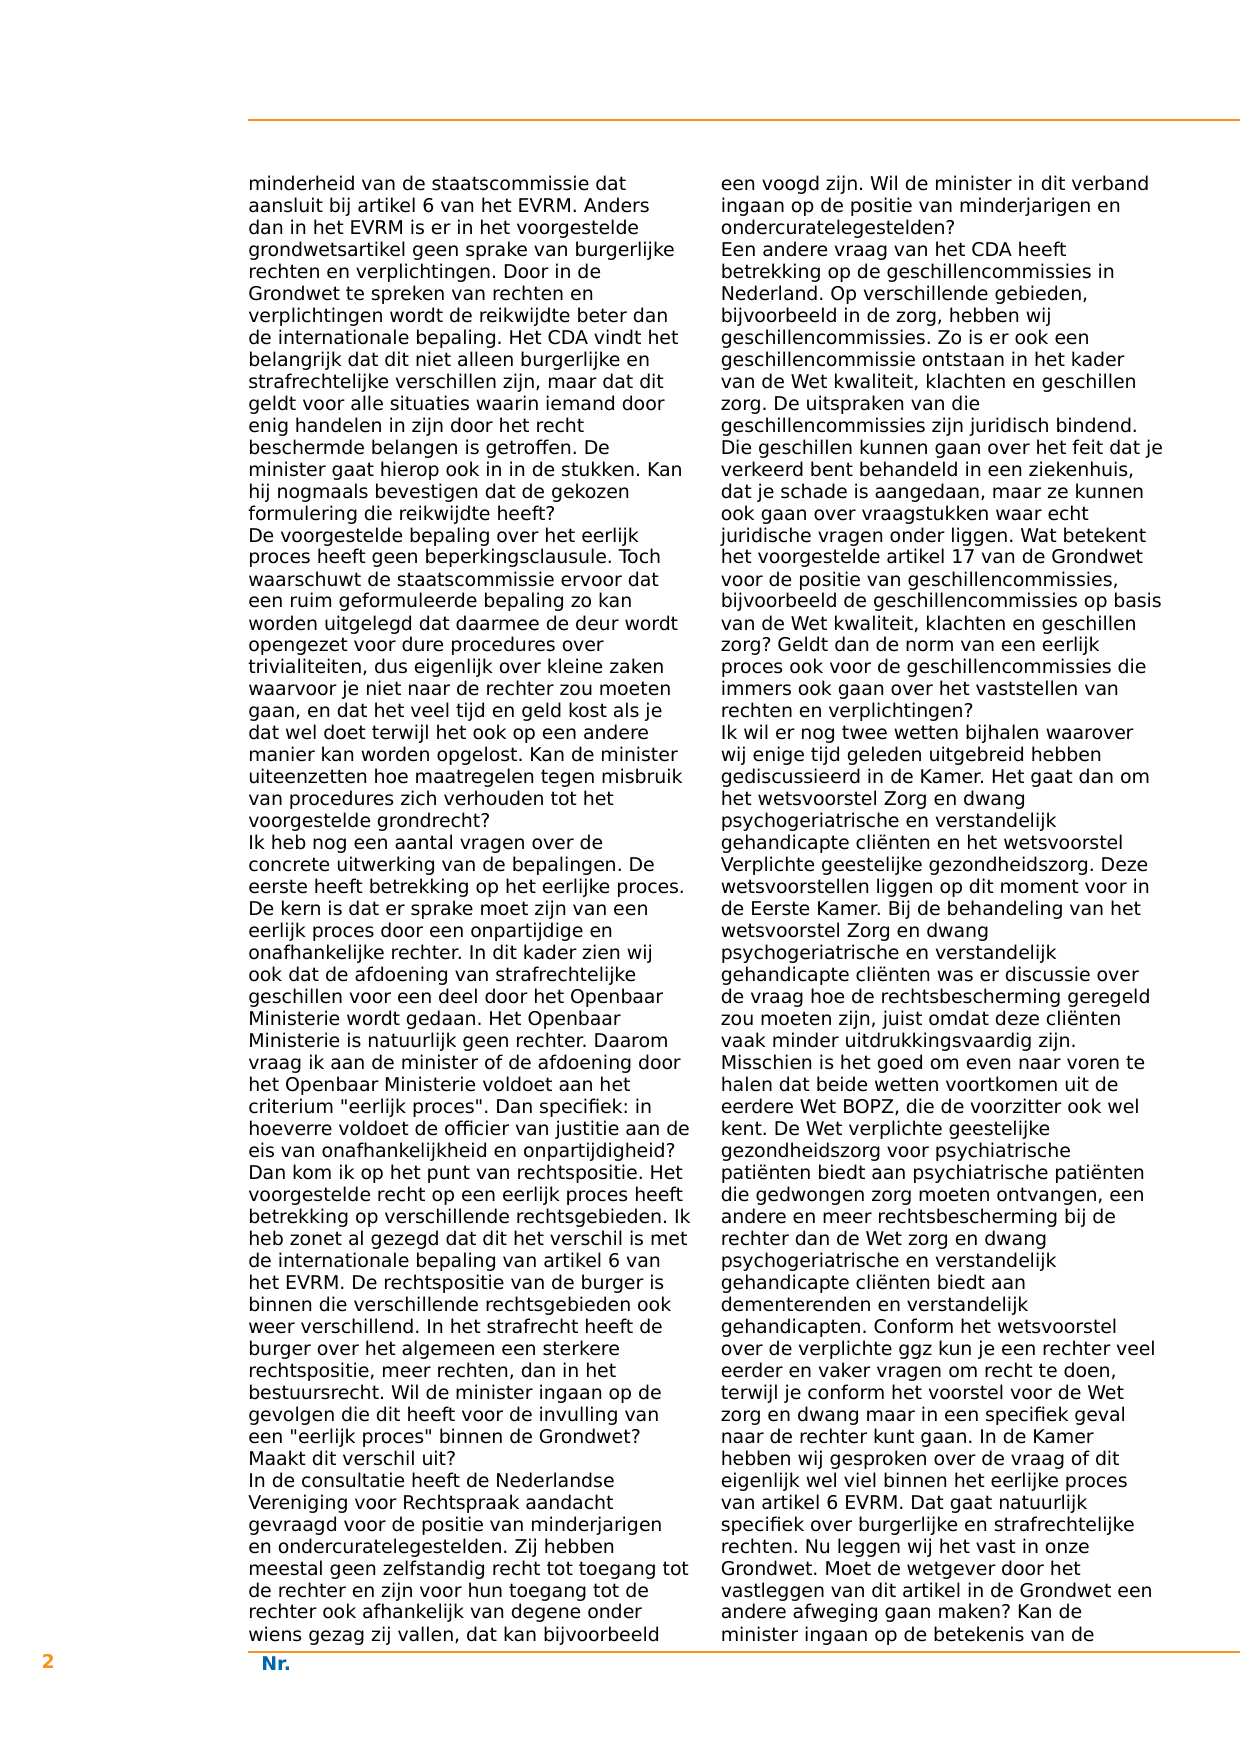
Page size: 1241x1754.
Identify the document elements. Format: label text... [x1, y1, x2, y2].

text Ik heb nog een aantal vragen over de concrete uitwerking van de bepalingen. De eerste heeft betrekking op het eerlijke proces. De kern is dat er sprake moet zijn van een eerlijk proces door een onpartijdige en onafhankelijke rechter. In dit kader zien wij ook dat de afdoening van strafrechtelijke geschillen voor een deel door het Openbaar Ministerie wordt gedaan. Het Openbaar Ministerie is natuurlijk geen rechter. Daarom vraag ik aan de minister of de afdoening door het Openbaar Ministerie voldoet aan het criterium "eerlijk proces". Dan specifiek: in hoeverre voldoet de officier van justitie aan de eis van onafhankelijkheid en onpartijdigheid? [248, 832, 691, 1162]
text een voogd zijn. Wil de minister in dit verband ingaan op de positie van minderjarigen en ondercuratelegestelden? [721, 173, 1163, 239]
text De voorgestelde bepaling over het eerlijk proces heeft geen beperkingsclausule. Toch waarschuwt de staatscommissie ervoor dat een ruim geformuleerde bepaling zo kan worden uitgelegd dat daarmee de deur wordt opengezet voor dure procedures over trivialiteiten, dus eigenlijk over kleine zaken waarvoor je niet naar de rechter zou moeten gaan, en dat het veel tijd en geld kost als je dat wel doet terwijl het ook op een andere manier kan worden opgelost. Kan de minister uiteenzetten hoe maatregelen tegen misbruik van procedures zich verhouden tot het voorgestelde grondrecht? [248, 524, 691, 832]
text minderheid van de staatscommissie dat aansluit bij artikel 6 van het EVRM. Anders dan in het EVRM is er in het voorgestelde grondwetsartikel geen sprake van burgerlijke rechten en verplichtingen. Door in de Grondwet te spreken van rechten en verplichtingen wordt de reikwijdte beter dan de internationale bepaling. Het CDA vindt het belangrijk dat dit niet alleen burgerlijke en strafrechtelijke verschillen zijn, maar dat dit geldt voor alle situaties waarin iemand door enig handelen in zijn door het recht beschermde belangen is getroffen. De minister gaat hierop ook in in de stukken. Kan hij nogmaals bevestigen dat de gekozen formulering die reikwijdte heeft? [248, 173, 691, 524]
text Een andere vraag van het CDA heeft betrekking op de geschillencommissies in Nederland. Op verschillende gebieden, bijvoorbeeld in de zorg, hebben wij geschillencommissies. Zo is er ook een geschillencommissie ontstaan in het kader van de Wet kwaliteit, klachten en geschillen zorg. De uitspraken van die geschillencommissies zijn juridisch bindend. Die geschillen kunnen gaan over het feit dat je verkeerd bent behandeld in een ziekenhuis, dat je schade is aangedaan, maar ze kunnen ook gaan over vraagstukken waar echt juridische vragen onder liggen. Wat betekent het voorgestelde artikel 17 van de Grondwet voor de positie van geschillencommissies, bijvoorbeeld de geschillencommissies op basis van de Wet kwaliteit, klachten en geschillen zorg? Geldt dan de norm van een eerlijk proces ook voor de geschillencommissies die immers ook gaan over het vaststellen van rechten en verplichtingen? [721, 239, 1163, 722]
text In de consultatie heeft de Nederlandse Vereniging voor Rechtspraak aandacht gevraagd voor de positie van minderjarigen en ondercuratelegestelden. Zij hebben meestal geen zelfstandig recht tot toegang tot de rechter en zijn voor hun toegang tot de rechter ook afhankelijk van degene onder wiens gezag zij vallen, dat kan bijvoorbeeld [248, 1469, 691, 1645]
text Dan kom ik op het punt van rechtspositie. Het voorgestelde recht op een eerlijk proces heeft betrekking op verschillende rechtsgebieden. Ik heb zonet al gezegd dat dit het verschil is met de internationale bepaling van artikel 6 van het EVRM. De rechtspositie van de burger is binnen die verschillende rechtsgebieden ook weer verschillend. In het strafrecht heeft de burger over het algemeen een sterkere rechtspositie, meer rechten, dan in het bestuursrecht. Wil de minister ingaan op de gevolgen die dit heeft voor de invulling van een "eerlijk proces" binnen de Grondwet? Maakt dit verschil uit? [248, 1162, 691, 1469]
text Ik wil er nog twee wetten bijhalen waarover wij enige tijd geleden uitgebreid hebben gediscussieerd in de Kamer. Het gaat dan om het wetsvoorstel Zorg en dwang psychogeriatrische en verstandelijk gehandicapte cliënten en het wetsvoorstel Verplichte geestelijke gezondheidszorg. Deze wetsvoorstellen liggen op dit moment voor in de Eerste Kamer. Bij de behandeling van het wetsvoorstel Zorg en dwang psychogeriatrische en verstandelijk gehandicapte cliënten was er discussie over de vraag hoe de rechtsbescherming geregeld zou moeten zijn, juist omdat deze cliënten vaak minder uitdrukkingsvaardig zijn. Misschien is het goed om even naar voren te halen dat beide wetten voortkomen uit de eerdere Wet BOPZ, die de voorzitter ook wel kent. De Wet verplichte geestelijke gezondheidszorg voor psychiatrische patiënten biedt aan psychiatrische patiënten die gedwongen zorg moeten ontvangen, een andere en meer rechtsbescherming bij de rechter dan de Wet zorg en dwang psychogeriatrische en verstandelijk gehandicapte cliënten biedt aan dementerenden en verstandelijk gehandicapten. Conform het wetsvoorstel over de verplichte ggz kun je een rechter veel eerder en vaker vragen om recht te doen, terwijl je conform het voorstel voor de Wet zorg en dwang maar in een specifiek geval naar de rechter kunt gaan. In de Kamer hebben wij gesproken over de vraag of dit eigenlijk wel viel binnen het eerlijke proces van artikel 6 EVRM. Dat gaat natuurlijk specifiek over burgerlijke en strafrechtelijke rechten. Nu leggen wij het vast in onze Grondwet. Moet de wetgever door het vastleggen van dit artikel in de Grondwet een andere afweging gaan maken? Kan de minister ingaan op de betekenis van de [721, 722, 1163, 1645]
